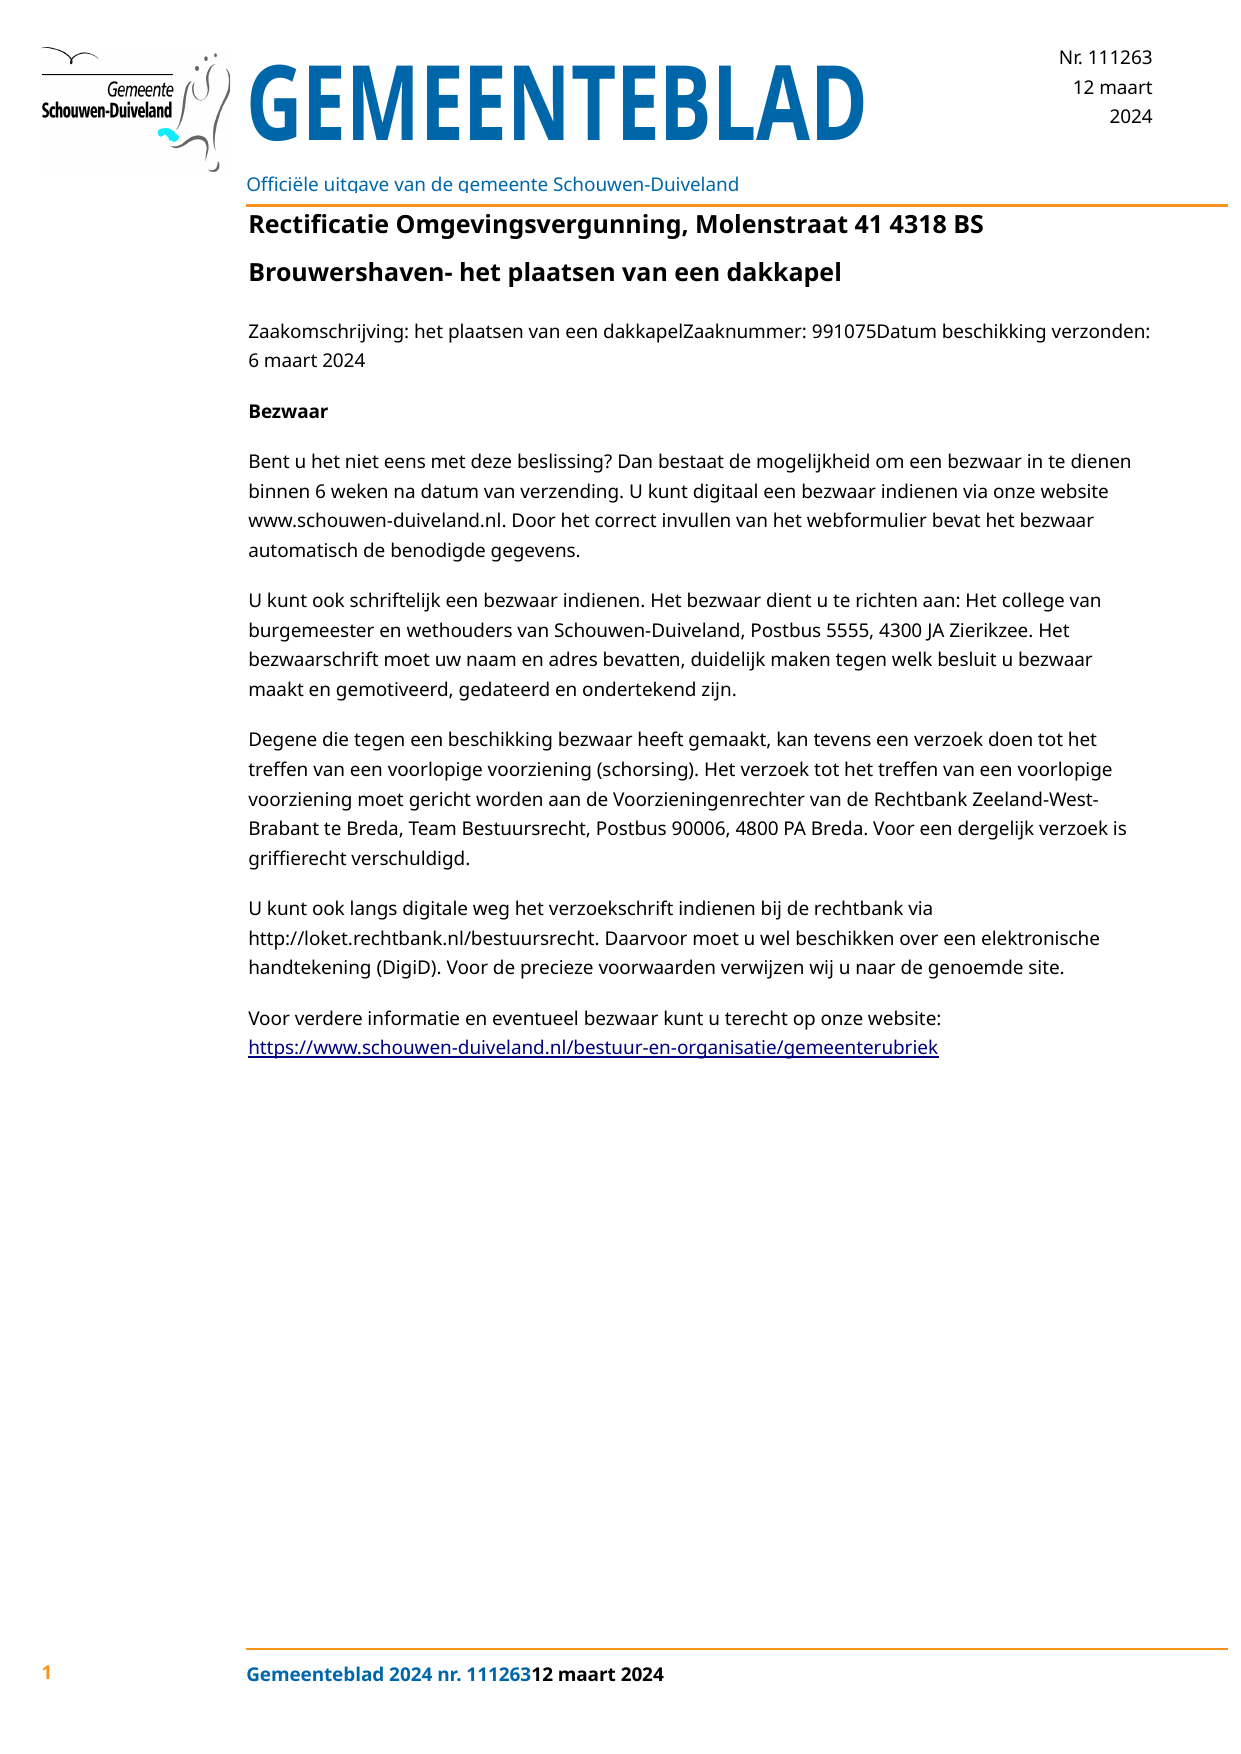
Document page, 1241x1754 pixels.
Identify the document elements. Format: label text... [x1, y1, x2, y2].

text Bezwaar [248, 398, 1152, 424]
text Voor verdere informatie en eventueel bezwaar kunt u terecht op onze website: https://www.schouwen-duiveland.nl/bestuur-en-organisatie/gemeenterubriek [248, 1005, 1152, 1060]
text Degene die tegen een beschikking bezwaar heeft gemaakt, kan tevens een verzoek doen tot het treffen van een voorlopige voorziening (schorsing). Het verzoek tot het treffen van een voorlopige voorziening moet gericht worden aan de Voorzieningenrechter van de Rechtbank Zeeland-West-Brabant te Breda, Team Bestuursrecht, Postbus 90006, 4800 PA Breda. Voor een dergelijk verzoek is griffierecht verschuldigd. [248, 727, 1152, 871]
text Bent u het niet eens met deze beslissing? Dan bestaat de mogelijkheid om een bezwaar in te dienen binnen 6 weken na datum van verzending. U kunt digitaal een bezwaar indienen via onze website www.schouwen-duiveland.nl. Door het correct invullen van het webformulier bevat het bezwaar automatisch de benodigde gegevens. [248, 448, 1152, 563]
text Rectificatie Omgevingsvergunning, Molenstraat 41 4318 BS Brouwershaven- het plaatsen van een dakkapel [248, 207, 1152, 288]
text Zaakomschrijving: het plaatsen van een dakkapelZaaknummer: 991075Datum beschikking verzonden: 6 maart 2024 [248, 318, 1152, 373]
text U kunt ook langs digitale weg het verzoekschrift indienen bij de rechtbank via http://loket.rechtbank.nl/bestuursrecht. Daarvoor moet u wel beschikken over een elektronische handtekening (DigiD). Voor de precieze voorwaarden verwijzen wij u naar de genoemde site. [248, 895, 1152, 980]
picture [41, 47, 231, 172]
text U kunt ook schriftelijk een bezwaar indienen. Het bezwaar dient u te richten aan: Het college van burgemeester en wethouders van Schouwen-Duiveland, Postbus 5555, 4300 JA Zierikzee. Het bezwaarschrift moet uw naam en adres bevatten, duidelijk maken tegen welk besluit u bezwaar maakt en gemotiveerd, gedateerd en ondertekend zijn. [248, 587, 1152, 702]
